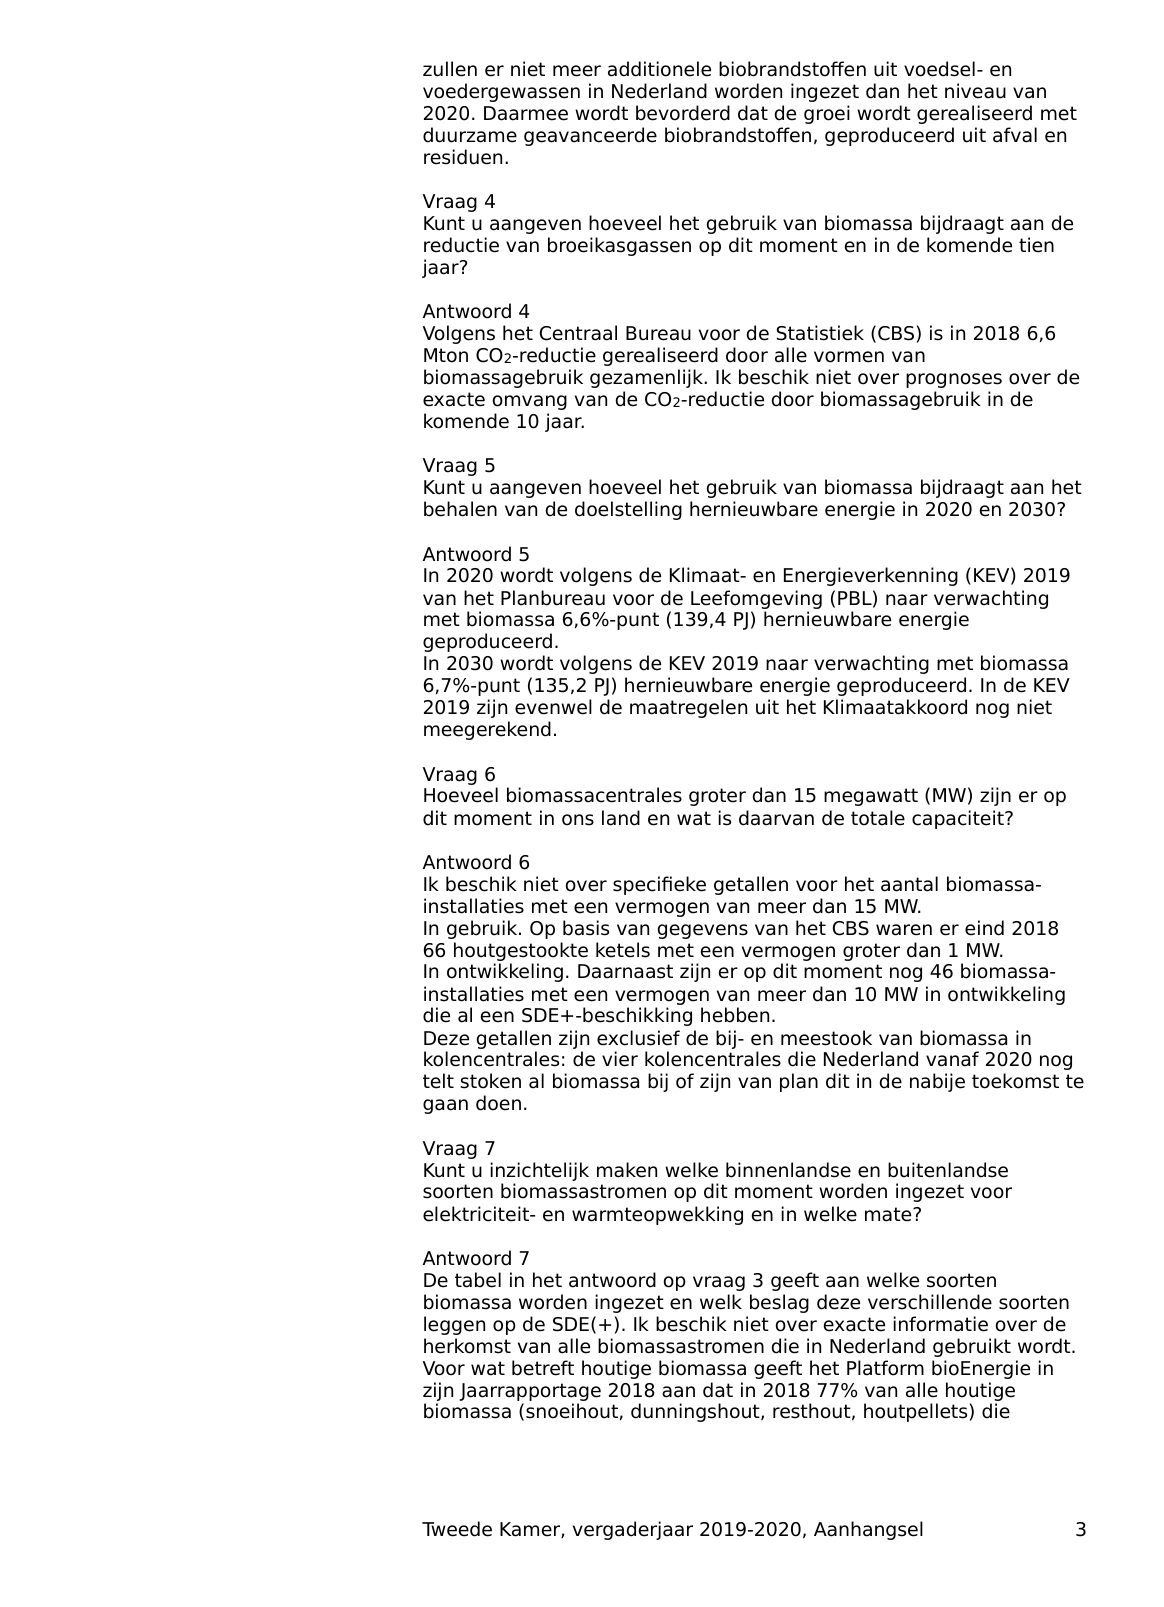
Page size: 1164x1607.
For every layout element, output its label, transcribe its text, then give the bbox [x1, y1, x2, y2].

text In gebruik. Op basis van gegevens van het CBS waren er eind 2018 66 houtgestookte ketels met een vermogen groter dan 1 MW. [422, 917, 1087, 961]
text Hoeveel biomassacentrales groter dan 15 megawatt (MW) zijn er op dit moment in ons land en wat is daarvan de totale capaciteit? [422, 785, 1087, 829]
text In 2020 wordt volgens de Klimaat- en Energieverkenning (KEV) 2019 van het Planbureau voor de Leefomgeving (PBL) naar verwachting met biomassa 6,6%-punt (139,4 PJ) hernieuwbare energie geproduceerd. [422, 565, 1087, 653]
text Antwoord 4 [422, 301, 1087, 323]
text Antwoord 7 [422, 1248, 1087, 1269]
text Ik beschik niet over specifieke getallen voor het aantal biomassa-installaties met een vermogen van meer dan 15 MW. [422, 873, 1087, 917]
text In ontwikkeling. Daarnaast zijn er op dit moment nog 46 biomassa-installaties met een vermogen van meer dan 10 MW in ontwikkeling die al een SDE+-beschikking hebben. [422, 961, 1087, 1027]
text De tabel in het antwoord op vraag 3 geeft aan welke soorten biomassa worden ingezet en welk beslag deze verschillende soorten leggen op de SDE(+). Ik beschik niet over exacte informatie over de herkomst van alle biomassastromen die in Nederland gebruikt wordt. [422, 1269, 1087, 1357]
text Antwoord 5 [422, 543, 1087, 565]
text Antwoord 6 [422, 852, 1087, 873]
text Voor wat betreft houtige biomassa geeft het Platform bioEnergie in zijn Jaarrapportage 2018 aan dat in 2018 77% van alle houtige biomassa (snoeihout, dunningshout, resthout, houtpellets) die [422, 1357, 1087, 1423]
text Kunt u aangeven hoeveel het gebruik van biomassa bijdraagt aan het behalen van de doelstelling hernieuwbare energie in 2020 en 2030? [422, 477, 1087, 521]
text Volgens het Centraal Bureau voor de Statistiek (CBS) is in 2018 6,6 Mton CO2-reductie gerealiseerd door alle vormen van biomassagebruik gezamenlijk. Ik beschik niet over prognoses over de exacte omvang van de CO2-reductie door biomassagebruik in de komende 10 jaar. [422, 323, 1087, 433]
text Vraag 4 [422, 191, 1087, 213]
text In 2030 wordt volgens de KEV 2019 naar verwachting met biomassa 6,7%-punt (135,2 PJ) hernieuwbare energie geproduceerd. In de KEV 2019 zijn evenwel de maatregelen uit het Klimaatakkoord nog niet meegerekend. [422, 653, 1087, 741]
text Vraag 5 [422, 455, 1087, 477]
text Vraag 7 [422, 1137, 1087, 1159]
text Vraag 6 [422, 763, 1087, 785]
text Deze getallen zijn exclusief de bij- en meestook van biomassa in kolencentrales: de vier kolencentrales die Nederland vanaf 2020 nog telt stoken al biomassa bij of zijn van plan dit in de nabije toekomst te gaan doen. [422, 1027, 1087, 1115]
text Kunt u inzichtelijk maken welke binnenlandse en buitenlandse soorten biomassastromen op dit moment worden ingezet voor elektriciteit- en warmteopwekking en in welke mate? [422, 1159, 1087, 1225]
text Kunt u aangeven hoeveel het gebruik van biomassa bijdraagt aan de reductie van broeikasgassen op dit moment en in de komende tien jaar? [422, 213, 1087, 279]
text zullen er niet meer additionele biobrandstoffen uit voedsel- en voedergewassen in Nederland worden ingezet dan het niveau van 2020. Daarmee wordt bevorderd dat de groei wordt gerealiseerd met duurzame geavanceerde biobrandstoffen, geproduceerd uit afval en residuen. [422, 59, 1087, 169]
